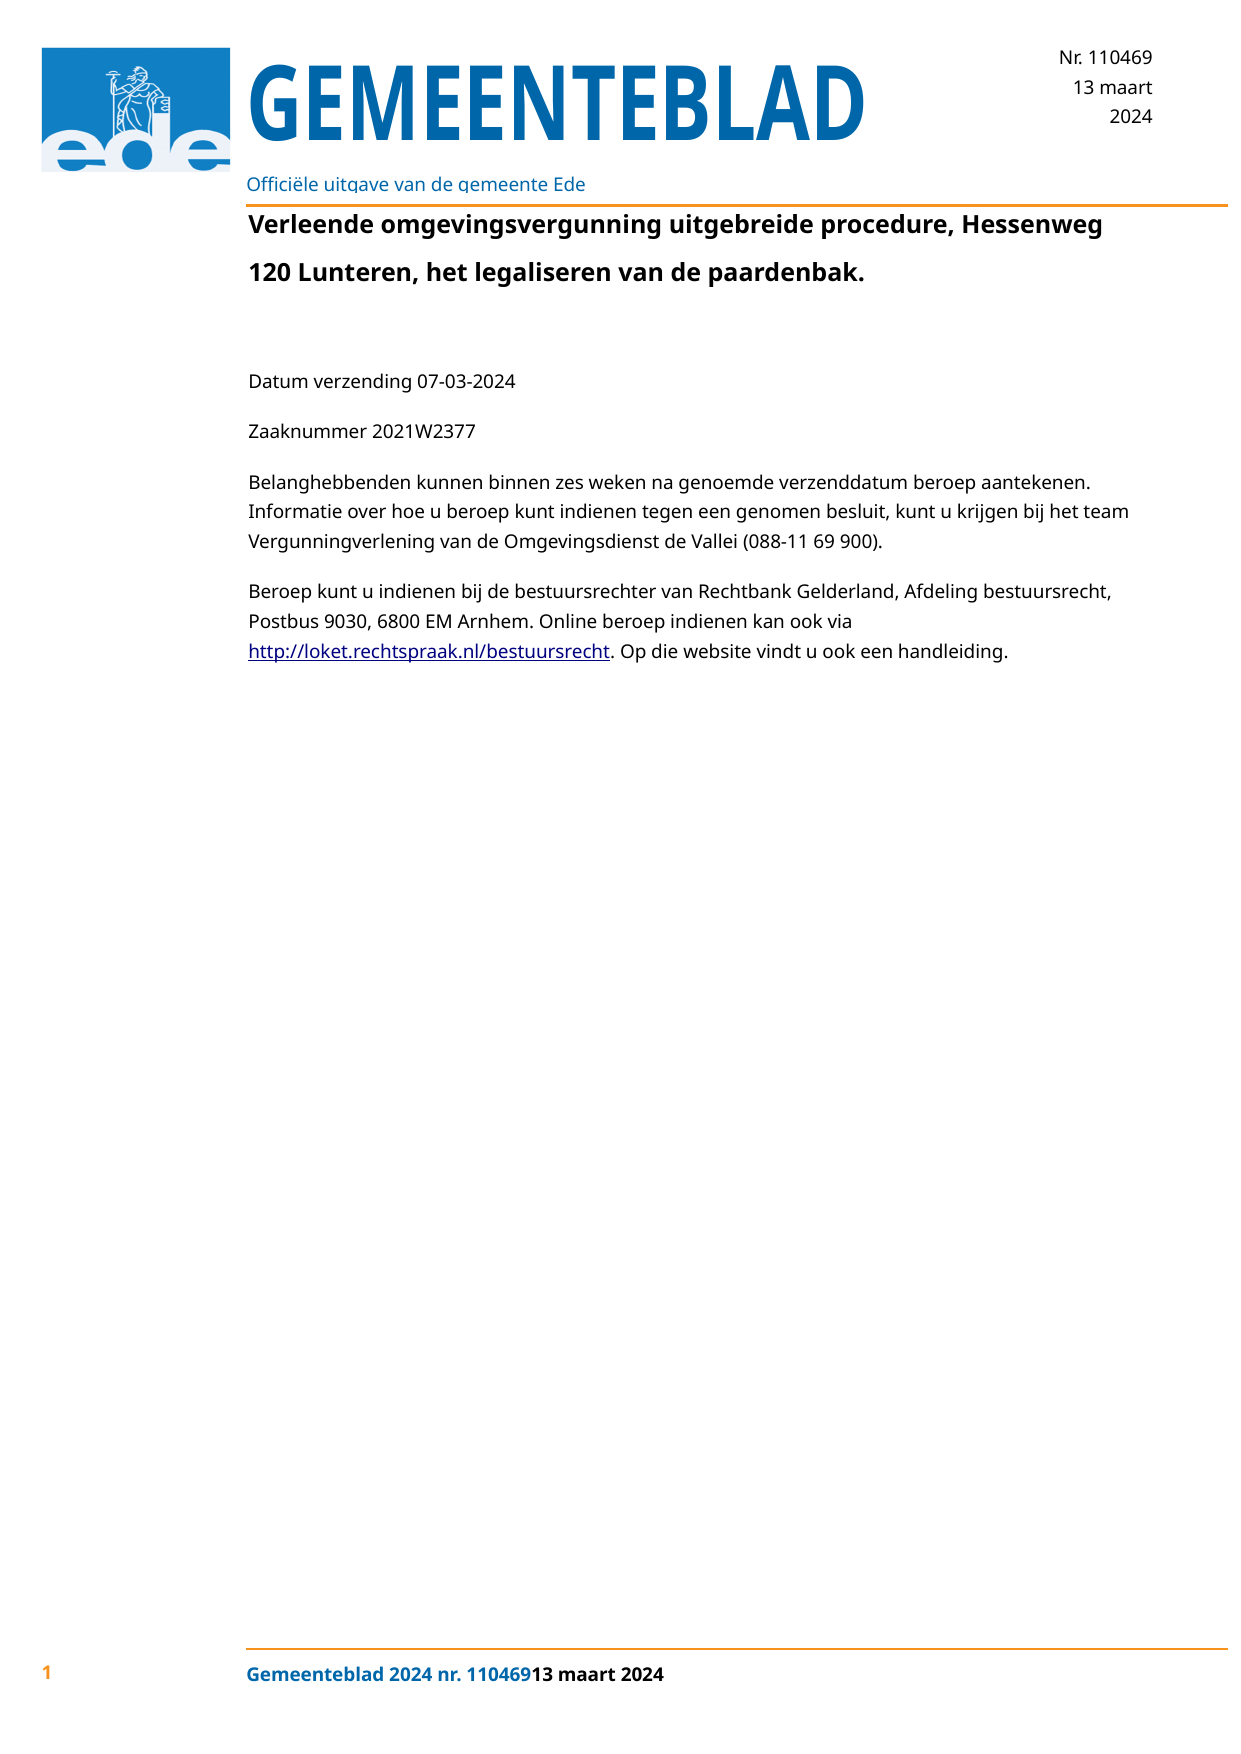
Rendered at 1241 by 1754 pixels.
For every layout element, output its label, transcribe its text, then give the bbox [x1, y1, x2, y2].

text Datum verzending 07-03-2024 [248, 368, 1152, 394]
text Verleende omgevingsvergunning uitgebreide procedure, Hessenweg 120 Lunteren, het legaliseren van de paardenbak. [248, 207, 1152, 288]
text Beroep kunt u indienen bij de bestuursrechter van Rechtbank Gelderland, Afdeling bestuursrecht, Postbus 9030, 6800 EM Arnhem. Online beroep indienen kan ook via http://loket.rechtspraak.nl/bestuursrecht. Op die website vindt u ook een handleiding. [248, 579, 1152, 664]
text Belanghebbenden kunnen binnen zes weken na genoemde verzenddatum beroep aantekenen. Informatie over hoe u beroep kunt indienen tegen een genomen besluit, kunt u krijgen bij het team Vergunningverlening van de Omgevingsdienst de Vallei (088-11 69 900). [248, 469, 1152, 554]
text Zaaknummer 2021W2377 [248, 419, 1152, 444]
picture [41, 47, 231, 172]
